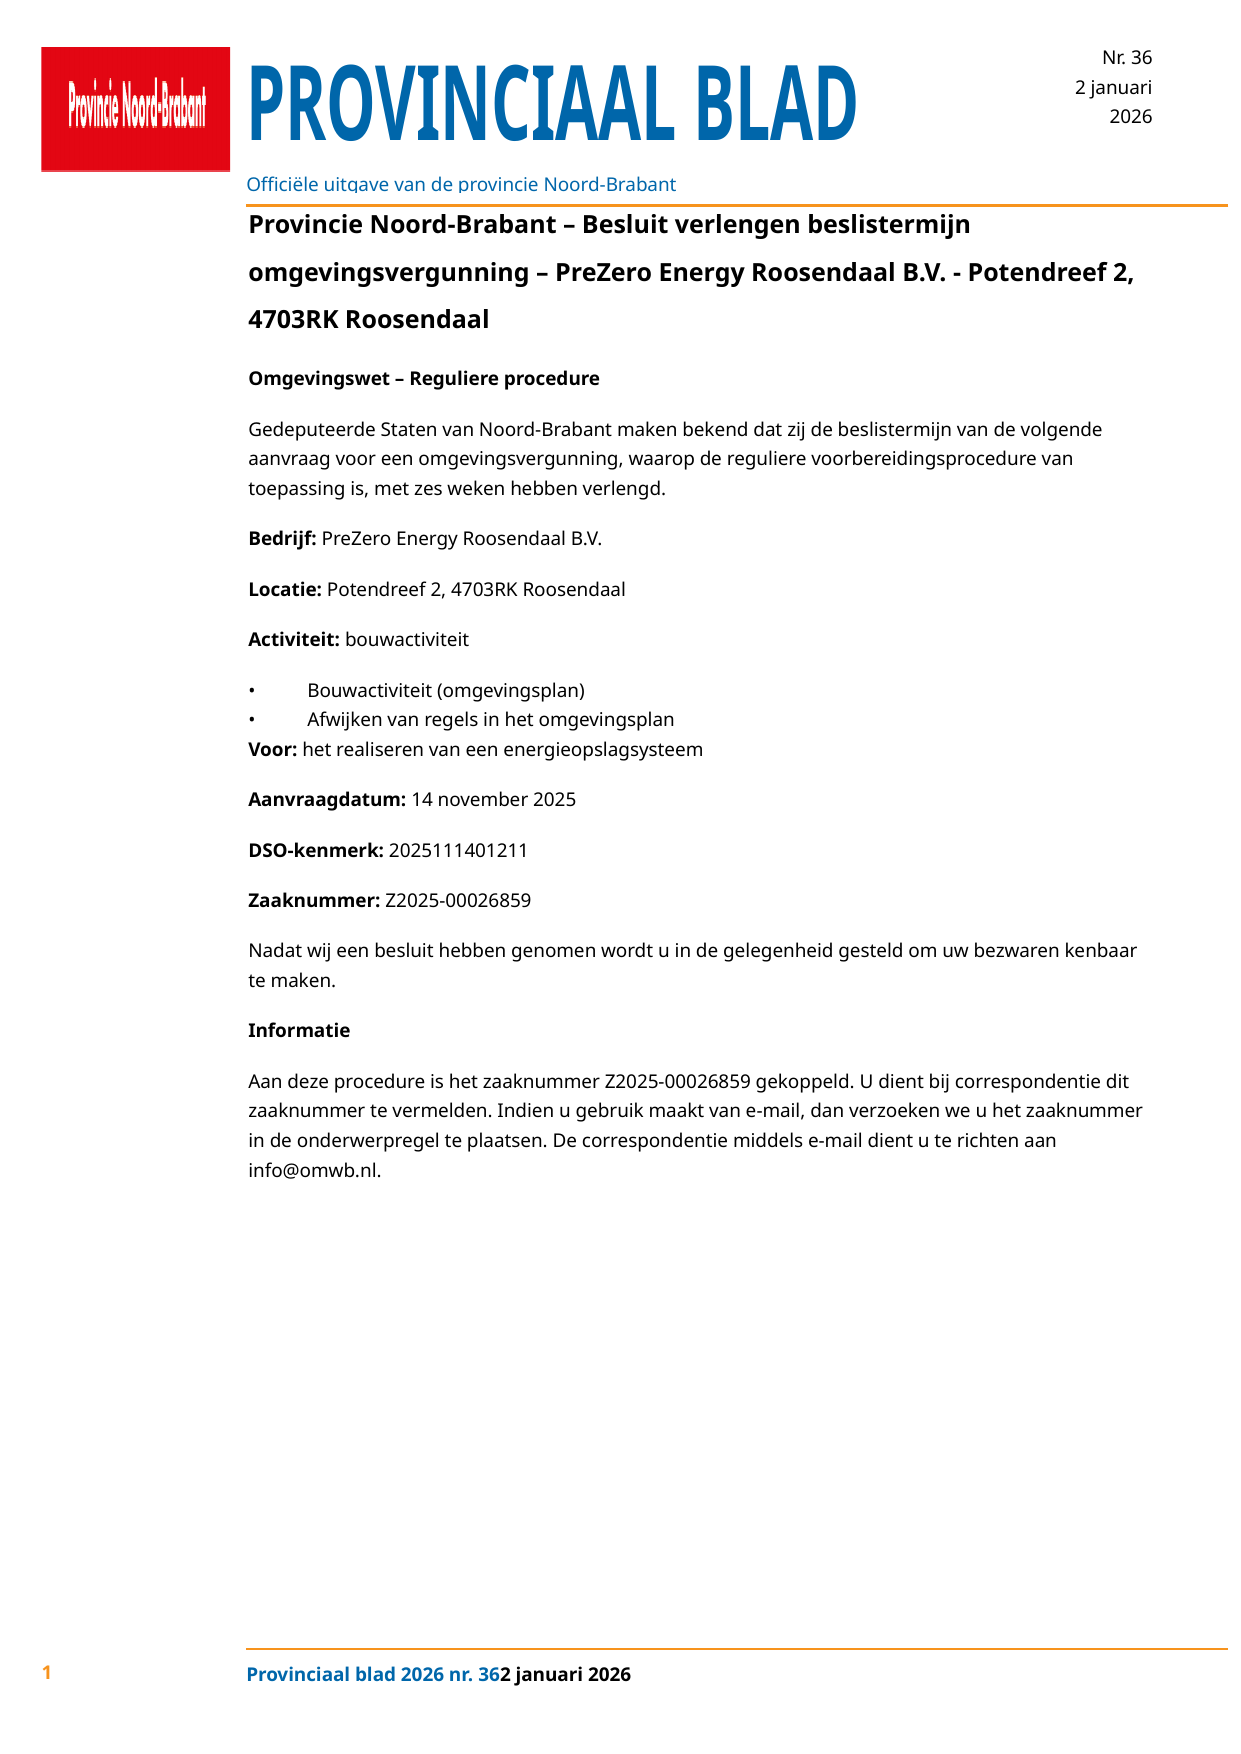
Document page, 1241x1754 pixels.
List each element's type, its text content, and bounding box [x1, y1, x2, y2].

text Aanvraagdatum: 14 november 2025 [248, 786, 1152, 812]
text Informatie [248, 1018, 1152, 1043]
text Locatie: Potendreef 2, 4703RK Roosendaal [248, 576, 1152, 602]
picture [41, 47, 231, 172]
text Zaaknummer: Z2025-00026859 [248, 887, 1152, 913]
text Activiteit: bouwactiviteit [248, 626, 1152, 652]
text Bedrijf: PreZero Energy Roosendaal B.V. [248, 526, 1152, 551]
list Bouwactiviteit (omgevingsplan) [248, 677, 1152, 702]
text Gedeputeerde Staten van Noord-Brabant maken bekend dat zij de beslistermijn van de volgende aanvraag voor een omgevingsvergunning, waarop de reguliere voorbereidingsprocedure van toepassing is, met zes weken hebben verlengd. [248, 416, 1152, 501]
text Aan deze procedure is het zaaknummer Z2025-00026859 gekoppeld. U dient bij correspondentie dit zaaknummer te vermelden. Indien u gebruik maakt van e-mail, dan verzoeken we u het zaaknummer in de onderwerpregel te plaatsen. De correspondentie middels e-mail dient u te richten aan info@omwb.nl. [248, 1068, 1152, 1182]
list Afwijken van regels in het omgevingsplan [248, 706, 1152, 732]
text DSO-kenmerk: 2025111401211 [248, 837, 1152, 862]
text Provincie Noord-Brabant – Besluit verlengen beslistermijn omgevingsvergunning – PreZero Energy Roosendaal B.V. - Potendreef 2, 4703RK Roosendaal [248, 207, 1152, 336]
text Omgevingswet – Reguliere procedure [248, 366, 1152, 391]
text Nadat wij een besluit hebben genomen wordt u in de gelegenheid gesteld om uw bezwaren kenbaar te maken. [248, 938, 1152, 993]
text Voor: het realiseren van een energieopslagsysteem [248, 736, 1152, 762]
